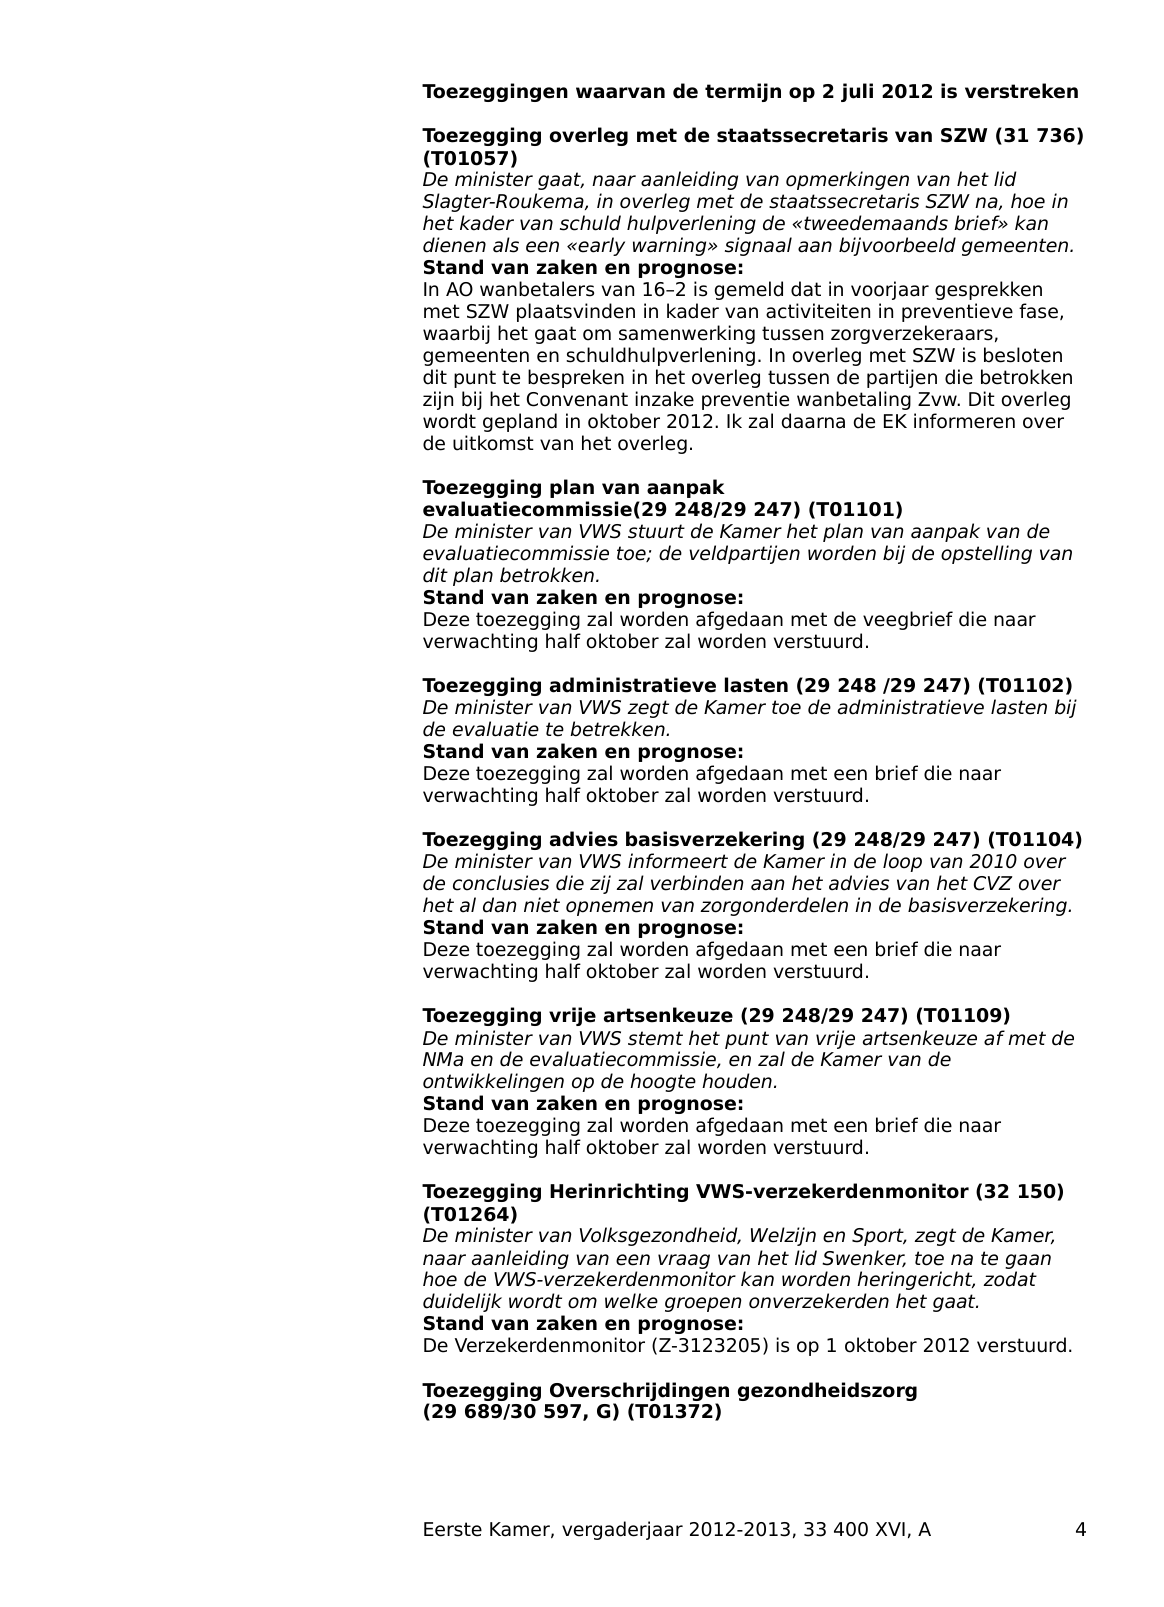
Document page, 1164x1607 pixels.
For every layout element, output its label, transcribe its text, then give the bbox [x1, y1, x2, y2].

text Toezegging vrije artsenkeuze (29 248/29 247) (T01109) [422, 1005, 1087, 1027]
text Stand van zaken en prognose: [422, 741, 1087, 763]
text De minister van VWS stuurt de Kamer het plan van aanpak van de evaluatiecommissie toe; de veldpartijen worden bij de opstelling van dit plan betrokken. [422, 521, 1087, 587]
text Deze toezegging zal worden afgedaan met een brief die naar verwachting half oktober zal worden verstuurd. [422, 763, 1087, 807]
text Deze toezegging zal worden afgedaan met een brief die naar verwachting half oktober zal worden verstuurd. [422, 939, 1087, 983]
text Toezegging administratieve lasten (29 248 /29 247) (T01102) [422, 675, 1087, 697]
text Deze toezegging zal worden afgedaan met een brief die naar verwachting half oktober zal worden verstuurd. [422, 1115, 1087, 1159]
text Toezegging advies basisverzekering (29 248/29 247) (T01104) [422, 829, 1087, 851]
text De minister van VWS zegt de Kamer toe de administratieve lasten bij de evaluatie te betrekken. [422, 697, 1087, 741]
text Toezegging Herinrichting VWS-verzekerdenmonitor (32 150) (T01264) [422, 1181, 1087, 1225]
text De minister gaat, naar aanleiding van opmerkingen van het lid Slagter-Roukema, in overleg met de staatssecretaris SZW na, hoe in het kader van schuld hulpverlening de «tweedemaands brief» kan dienen als een «early warning» signaal aan bijvoorbeeld gemeenten. [422, 169, 1087, 257]
text De minister van VWS informeert de Kamer in de loop van 2010 over de conclusies die zij zal verbinden aan het advies van het CVZ over het al dan niet opnemen van zorgonderdelen in de basisverzekering. [422, 851, 1087, 917]
text Toezegging overleg met de staatssecretaris van SZW (31 736) (T01057) [422, 125, 1087, 169]
text Stand van zaken en prognose: [422, 1313, 1087, 1335]
text Stand van zaken en prognose: [422, 1093, 1087, 1115]
text De minister van VWS stemt het punt van vrije artsenkeuze af met de NMa en de evaluatiecommissie, en zal de Kamer van de ontwikkelingen op de hoogte houden. [422, 1027, 1087, 1093]
text Deze toezegging zal worden afgedaan met de veegbrief die naar verwachting half oktober zal worden verstuurd. [422, 609, 1087, 653]
text Stand van zaken en prognose: [422, 257, 1087, 279]
text De Verzekerdenmonitor (Z-3123205) is op 1 oktober 2012 verstuurd. [422, 1335, 1087, 1357]
text Stand van zaken en prognose: [422, 587, 1087, 609]
text Toezegging plan van aanpak evaluatiecommissie(29 248/29 247) (T01101) [422, 477, 1087, 521]
text In AO wanbetalers van 16–2 is gemeld dat in voorjaar gesprekken met SZW plaatsvinden in kader van activiteiten in preventieve fase, waarbij het gaat om samenwerking tussen zorgverzekeraars, gemeenten en schuldhulpverlening. In overleg met SZW is besloten dit punt te bespreken in het overleg tussen de partijen die betrokken zijn bij het Convenant inzake preventie wanbetaling Zvw. Dit overleg wordt gepland in oktober 2012. Ik zal daarna de EK informeren over de uitkomst van het overleg. [422, 279, 1087, 455]
text Stand van zaken en prognose: [422, 917, 1087, 939]
subtitle Toezeggingen waarvan de termijn op 2 juli 2012 is verstreken [422, 81, 1087, 103]
text De minister van Volksgezondheid, Welzijn en Sport, zegt de Kamer, naar aanleiding van een vraag van het lid Swenker, toe na te gaan hoe de VWS-verzekerdenmonitor kan worden heringericht, zodat duidelijk wordt om welke groepen onverzekerden het gaat. [422, 1225, 1087, 1313]
text Toezegging Overschrijdingen gezondheidszorg (29 689/30 597, G) (T01372) [422, 1379, 1087, 1423]
